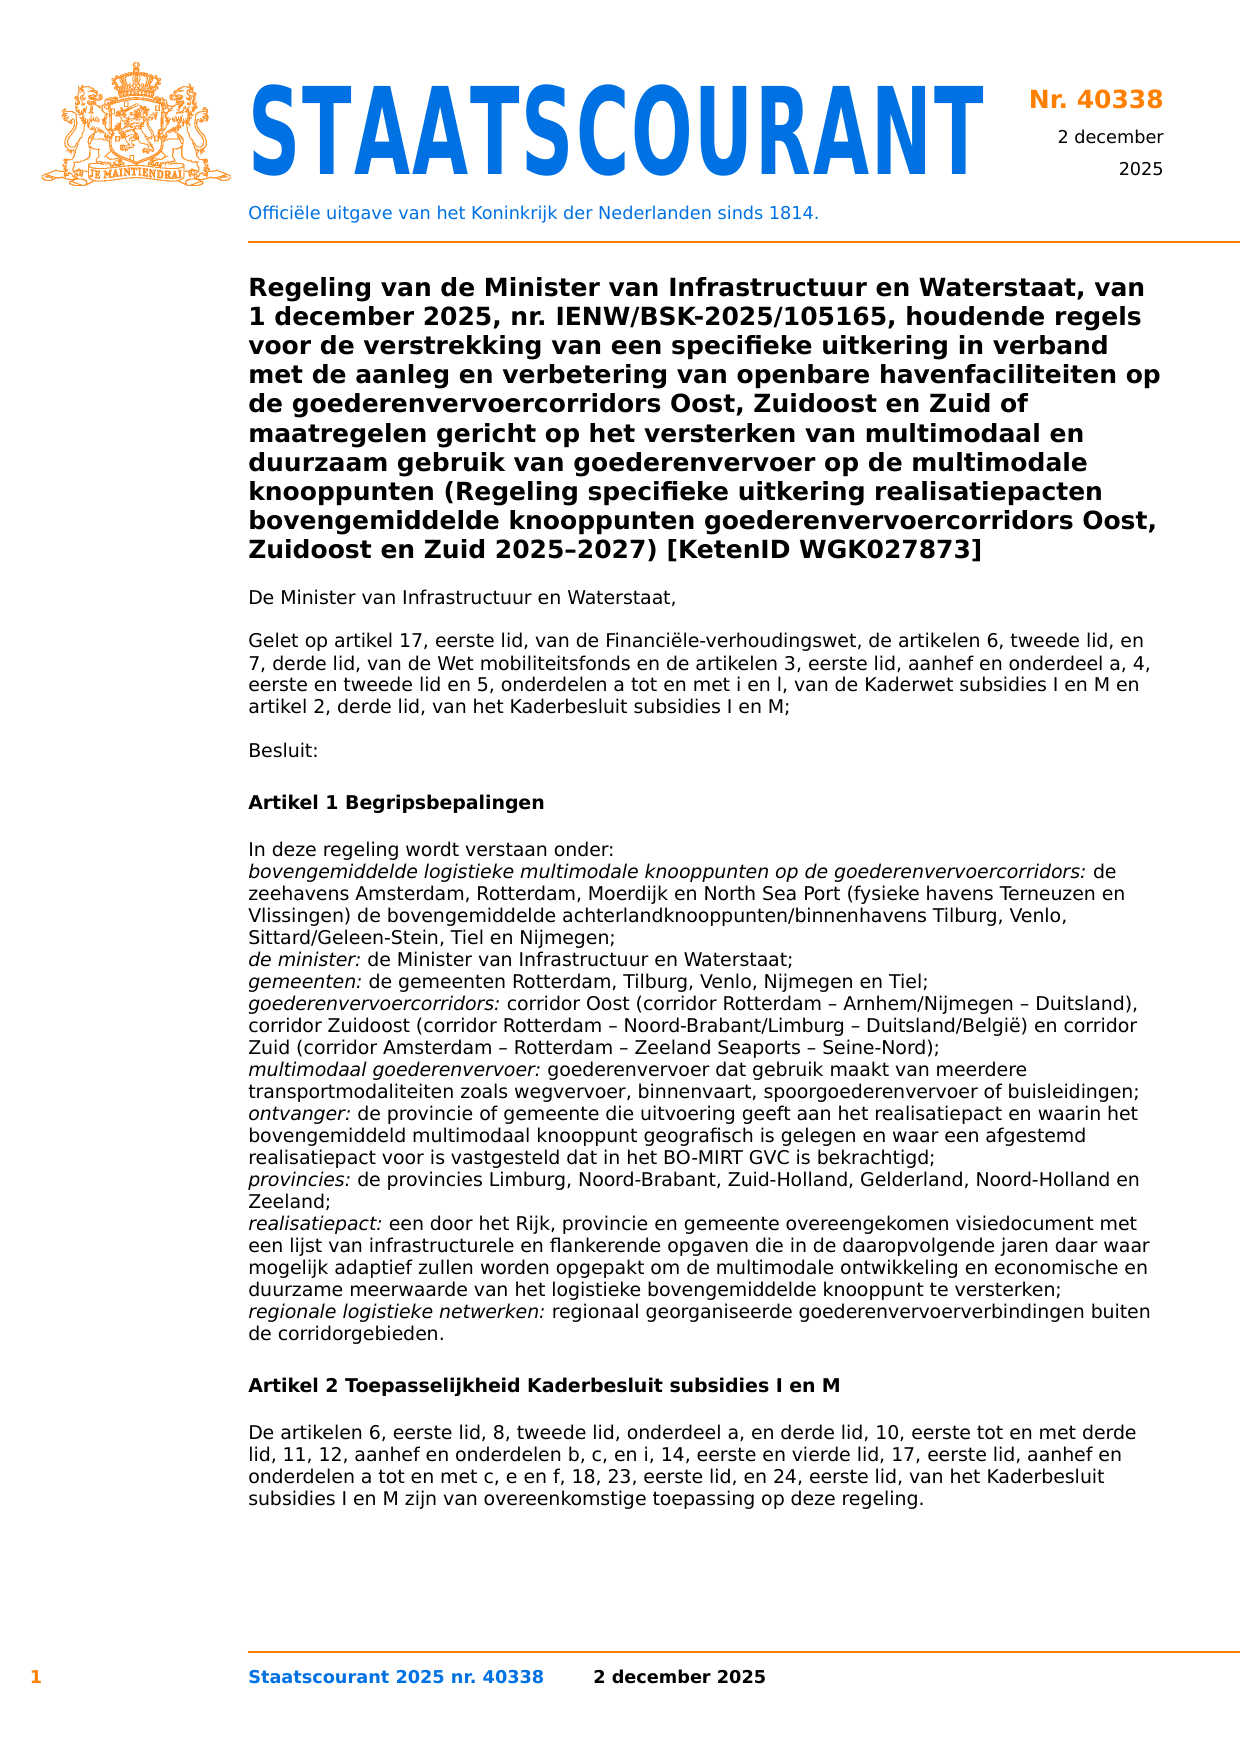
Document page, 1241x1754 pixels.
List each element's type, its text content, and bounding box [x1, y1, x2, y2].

table_cell 2025 [998, 153, 1240, 203]
text de minister: de Minister van Infrastructuur en Waterstaat; [248, 949, 1163, 971]
subtitle Regeling van de Minister van Infrastructuur en Waterstaat, van 1 december 2025, nr. IENW/BSK-2025/105165, houdende regels voor de verstrekking van een specifieke uitkering in verband met de aanleg en verbetering van openbare havenfaciliteiten op de goederenvervoercorridors Oost, Zuidoost en Zuid of maatregelen gericht op het versterken van multimodaal en duurzaam gebruik van goederenvervoer op de multimodale knooppunten (Regeling specifieke uitkering realisatiepacten bovengemiddelde knooppunten goederenvervoercorridors Oost, Zuidoost en Zuid 2025–2027) [KetenID WGK027873] [248, 273, 1163, 565]
table_cell Officiële uitgave van het Koninkrijk der Nederlanden sinds 1814. [248, 203, 1240, 241]
text bovengemiddelde logistieke multimodale knooppunten op de goederenvervoercorridors: de zeehavens Amsterdam, Rotterdam, Moerdijk en North Sea Port (fysieke havens Terneuzen en Vlissingen) de bovengemiddelde achterlandknooppunten/binnenhavens Tilburg, Venlo, Sittard/Geleen-Stein, Tiel en Nijmegen; [248, 861, 1163, 949]
text In deze regeling wordt verstaan onder: [248, 839, 1163, 861]
table_header [25, 62, 248, 241]
text Besluit: [248, 740, 1163, 762]
text realisatiepact: een door het Rijk, provincie en gemeente overeengekomen visiedocument met een lijst van infrastructurele en flankerende opgaven die in de daaropvolgende jaren daar waar mogelijk adaptief zullen worden opgepakt om de multimodale ontwikkeling en economische en duurzame meerwaarde van het logistieke bovengemiddelde knooppunt te versterken; [248, 1213, 1163, 1301]
text gemeenten: de gemeenten Rotterdam, Tilburg, Venlo, Nijmegen en Tiel; [248, 971, 1163, 993]
picture [41, 62, 231, 186]
subtitle Artikel 1 Begripsbepalingen [248, 792, 1163, 814]
subtitle Artikel 2 Toepasselijkheid Kaderbesluit subsidies I en M [248, 1375, 1163, 1397]
text regionale logistieke netwerken: regionaal georganiseerde goederenvervoerverbindingen buiten de corridorgebieden. [248, 1301, 1163, 1345]
text De artikelen 6, eerste lid, 8, tweede lid, onderdeel a, en derde lid, 10, eerste tot en met derde lid, 11, 12, aanhef en onderdelen b, c, en i, 14, eerste en vierde lid, 17, eerste lid, aanhef en onderdelen a tot en met c, e en f, 18, 23, eerste lid, en 24, eerste lid, van het Kaderbesluit subsidies I en M zijn van overeenkomstige toepassing op deze regeling. [248, 1422, 1163, 1509]
text goederenvervoercorridors: corridor Oost (corridor Rotterdam – Arnhem/Nijmegen – Duitsland), corridor Zuidoost (corridor Rotterdam – Noord-Brabant/Limburg – Duitsland/België) en corridor Zuid (corridor Amsterdam – Rotterdam – Zeeland Seaports – Seine-Nord); [248, 993, 1163, 1059]
text provincies: de provincies Limburg, Noord-Brabant, Zuid-Holland, Gelderland, Noord-Holland en Zeeland; [248, 1169, 1163, 1213]
text multimodaal goederenvervoer: goederenvervoer dat gebruik maakt van meerdere transportmodaliteiten zoals wegvervoer, binnenvaart, spoorgoederenvervoer of buisleidingen; [248, 1059, 1163, 1103]
text De Minister van Infrastructuur en Waterstaat, [248, 587, 1163, 608]
text ontvanger: de provincie of gemeente die uitvoering geeft aan het realisatiepact en waarin het bovengemiddeld multimodaal knooppunt geografisch is gelegen en waar een afgestemd realisatiepact voor is vastgesteld dat in het BO-MIRT GVC is bekrachtigd; [248, 1103, 1163, 1169]
table_header STAATSCOURANT [248, 62, 998, 203]
table_header Nr. 40338 [998, 62, 1240, 121]
text Gelet op artikel 17, eerste lid, van de Financiële-verhoudingswet, de artikelen 6, tweede lid, en 7, derde lid, van de Wet mobiliteitsfonds en de artikelen 3, eerste lid, aanhef en onderdeel a, 4, eerste en tweede lid en 5, onderdelen a tot en met i en l, van de Kaderwet subsidies I en M en artikel 2, derde lid, van het Kaderbesluit subsidies I en M; [248, 630, 1163, 718]
table_cell 2 december [998, 121, 1240, 153]
